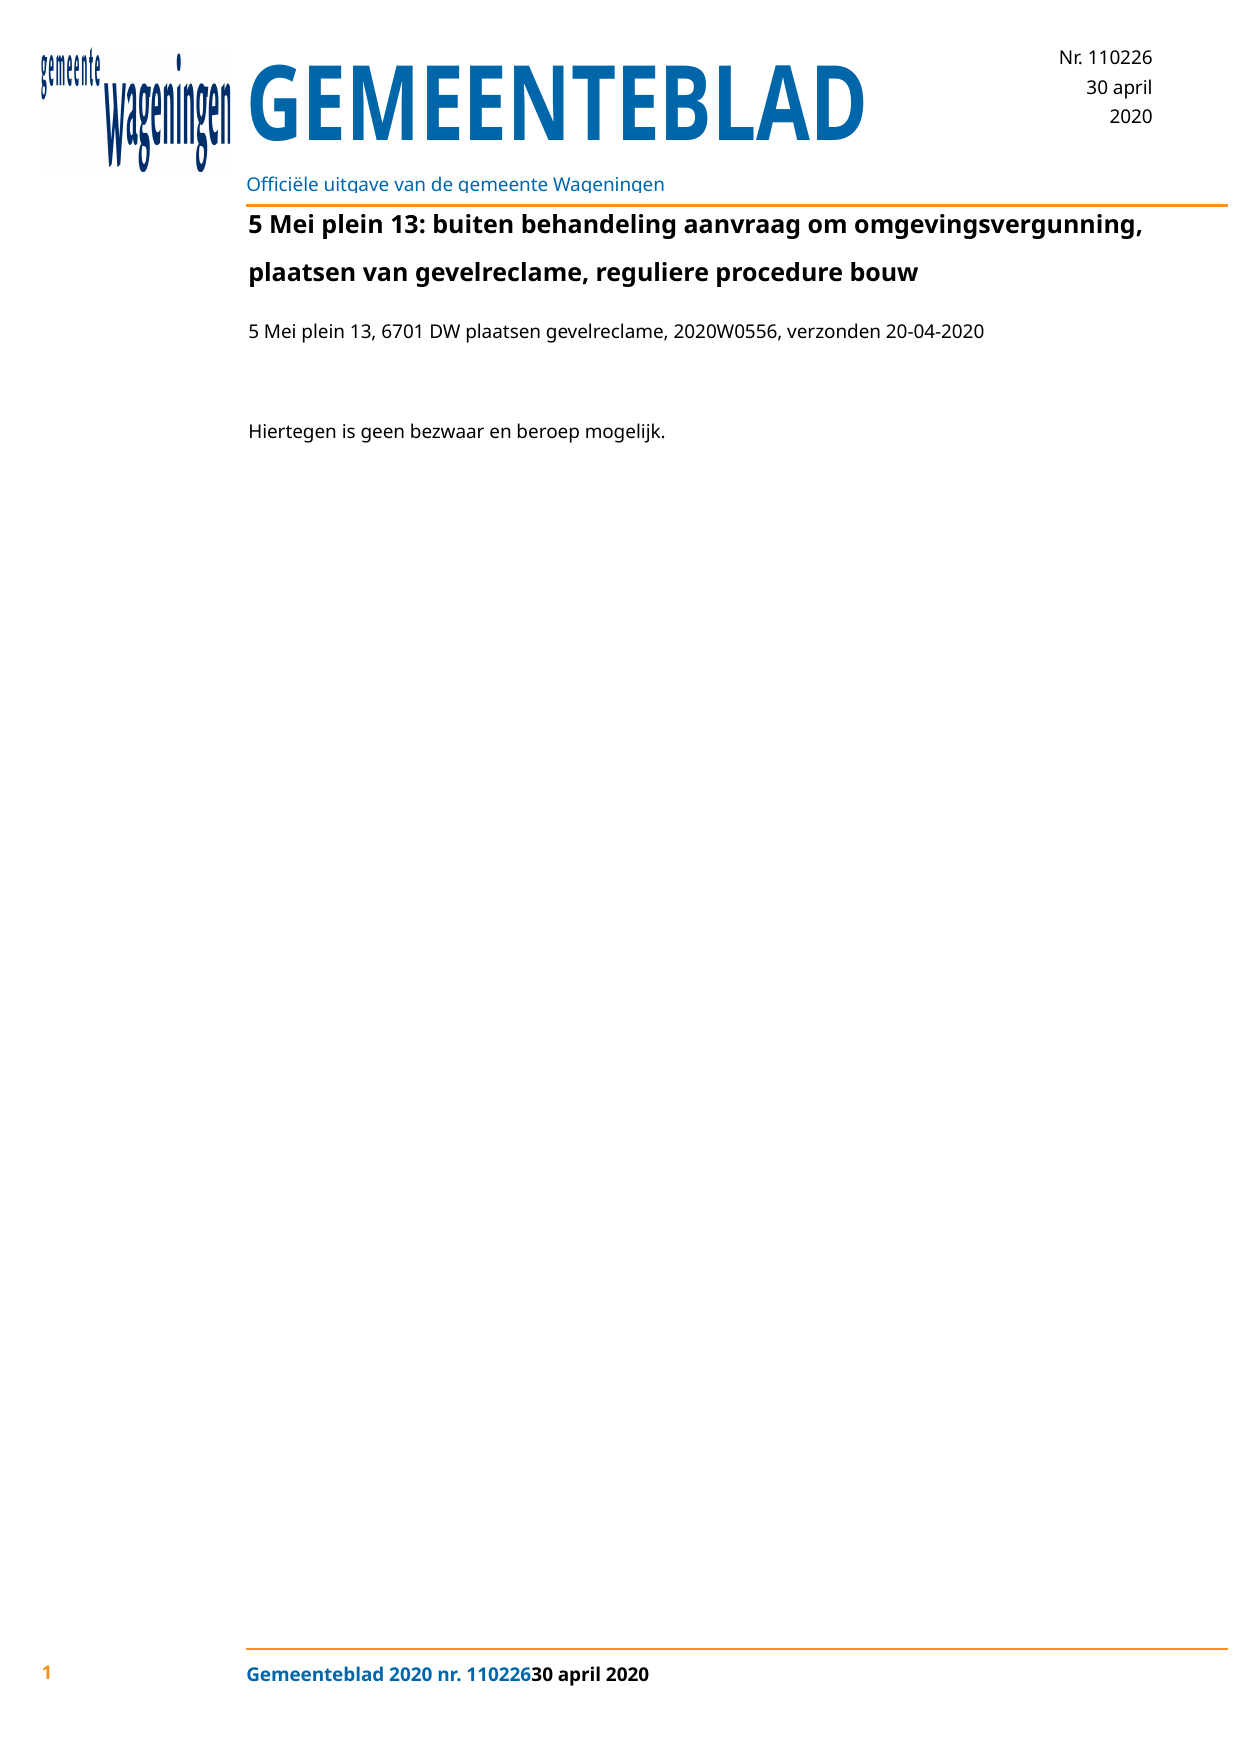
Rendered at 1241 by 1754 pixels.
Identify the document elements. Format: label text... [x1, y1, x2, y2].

text 5 Mei plein 13, 6701 DW plaatsen gevelreclame, 2020W0556, verzonden 20-04-2020 [248, 318, 1152, 344]
text Hiertegen is geen bezwaar en beroep mogelijk. [248, 419, 1152, 444]
text 5 Mei plein 13: buiten behandeling aanvraag om omgevingsvergunning, plaatsen van gevelreclame, reguliere procedure bouw [248, 207, 1152, 288]
picture [41, 47, 231, 172]
